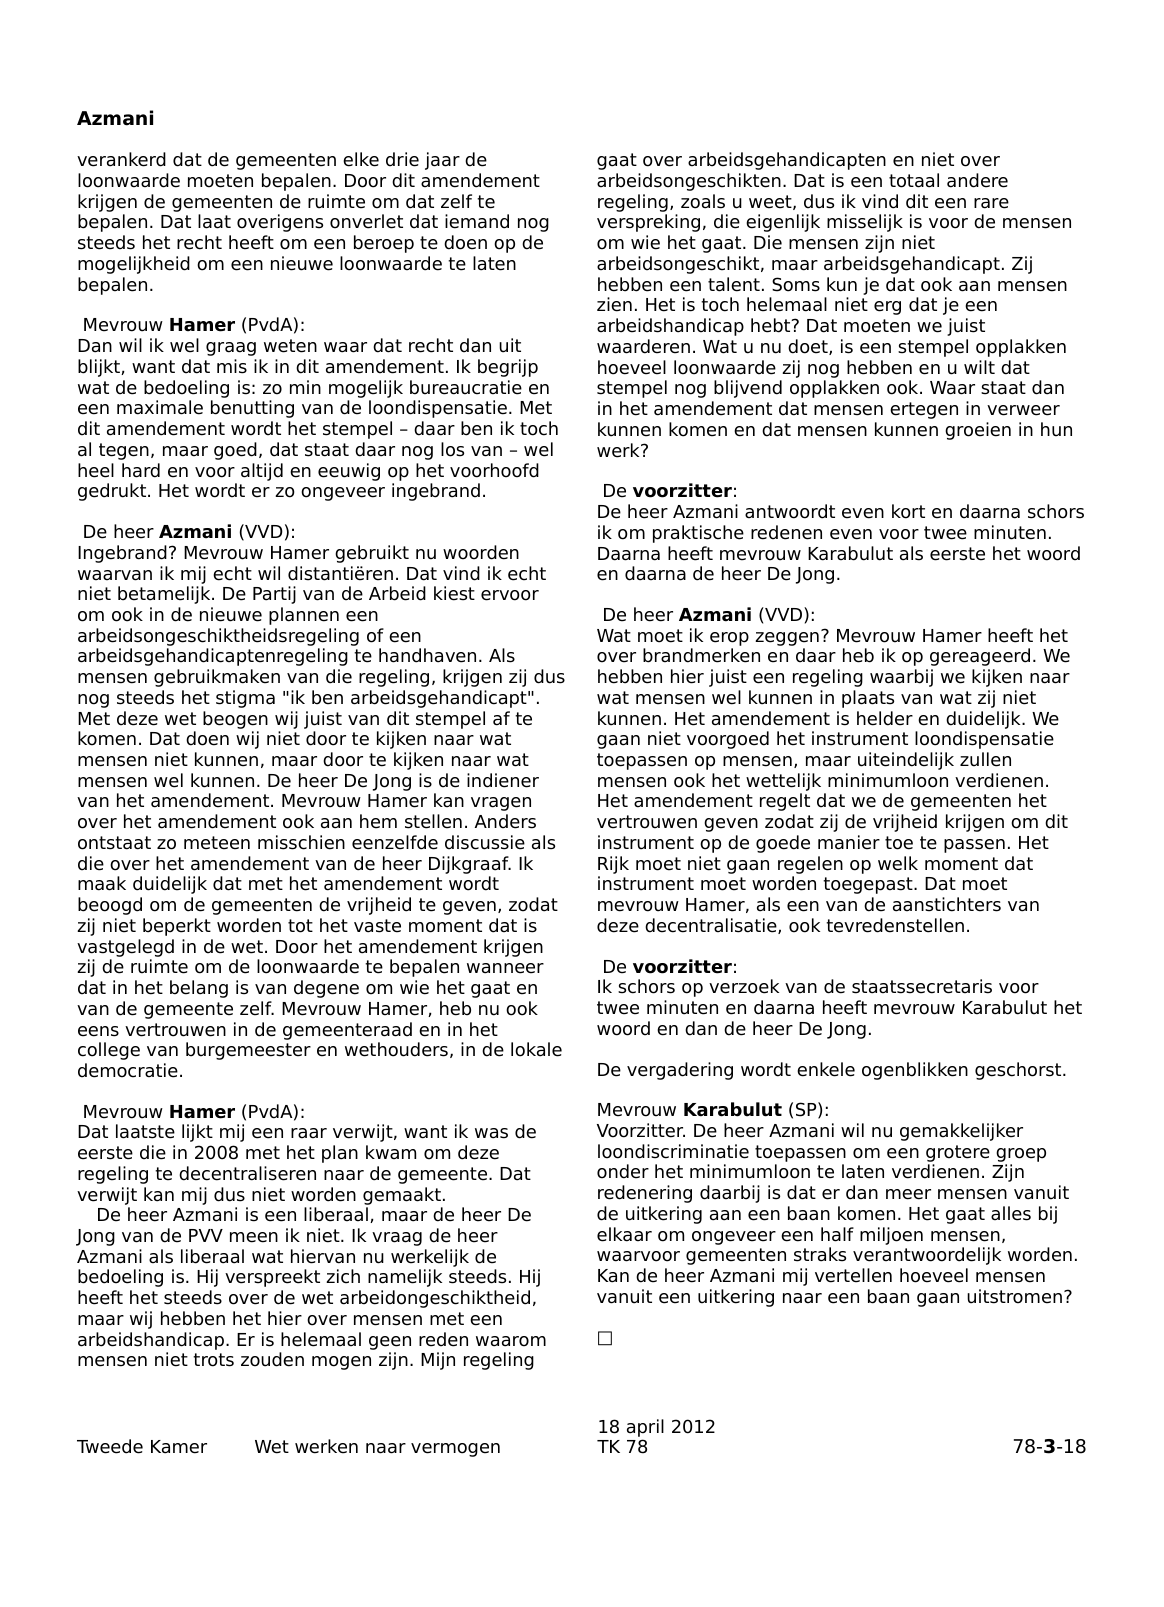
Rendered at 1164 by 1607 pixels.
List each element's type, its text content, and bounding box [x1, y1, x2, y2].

text Voorzitter. De heer Azmani wil nu gemakkelijker loondiscriminatie toepassen om een grotere groep onder het minimumloon te laten verdienen. Zijn redenering daarbij is dat er dan meer mensen vanuit de uitkering aan een baan komen. Het gaat alles bij elkaar om ongeveer een half miljoen mensen, waarvoor gemeenten straks verantwoordelijk worden. Kan de heer Azmani mij vertellen hoeveel mensen vanuit een uitkering naar een baan gaan uitstromen? [596, 1121, 1087, 1307]
text De heer Azmani (VVD): [596, 605, 1087, 626]
text Mevrouw Karabulut (SP): [596, 1100, 1087, 1121]
text Wat moet ik erop zeggen? Mevrouw Hamer heeft het over brandmerken en daar heb ik op gereageerd. We hebben hier juist een regeling waarbij we kijken naar wat mensen wel kunnen in plaats van wat zij niet kunnen. Het amendement is helder en duidelijk. We gaan niet voorgoed het instrument loondispensatie toepassen op mensen, maar uiteindelijk zullen mensen ook het wettelijk minimumloon verdienen. Het amendement regelt dat we de gemeenten het vertrouwen geven zodat zij de vrijheid krijgen om dit instrument op de goede manier toe te passen. Het Rijk moet niet gaan regelen op welk moment dat instrument moet worden toegepast. Dat moet mevrouw Hamer, als een van de aanstichters van deze decentralisatie, ook tevredenstellen. [596, 626, 1087, 936]
text De heer Azmani (VVD): [77, 522, 567, 543]
text De voorzitter: [596, 956, 1087, 977]
text De vergadering wordt enkele ogenblikken geschorst. [596, 1059, 1087, 1080]
text Mevrouw Hamer (PvdA): [77, 315, 567, 336]
text De heer Azmani is een liberaal, maar de heer De Jong van de PVV meen ik niet. Ik vraag de heer Azmani als liberaal wat hiervan nu werkelijk de bedoeling is. Hij verspreekt zich namelijk steeds. Hij heeft het steeds over de wet arbeidongeschiktheid, maar wij hebben het hier over mensen met een arbeidshandicap. Er is helemaal geen reden waarom mensen niet trots zouden mogen zijn. Mijn regeling [77, 1205, 567, 1371]
text Ingebrand? Mevrouw Hamer gebruikt nu woorden waarvan ik mij echt wil distantiëren. Dat vind ik echt niet betamelijk. De Partij van de Arbeid kiest ervoor om ook in de nieuwe plannen een arbeidsongeschiktheidsregeling of een arbeidsgehandicaptenregeling te handhaven. Als mensen gebruikmaken van die regeling, krijgen zij dus nog steeds het stigma "ik ben arbeidsgehandicapt". Met deze wet beogen wij juist van dit stempel af te komen. Dat doen wij niet door te kijken naar wat mensen niet kunnen, maar door te kijken naar wat mensen wel kunnen. De heer De Jong is de indiener van het amendement. Mevrouw Hamer kan vragen over het amendement ook aan hem stellen. Anders ontstaat zo meteen misschien eenzelfde discussie als die over het amendement van de heer Dijkgraaf. Ik maak duidelijk dat met het amendement wordt beoogd om de gemeenten de vrijheid te geven, zodat zij niet beperkt worden tot het vaste moment dat is vastgelegd in de wet. Door het amendement krijgen zij de ruimte om de loonwaarde te bepalen wanneer dat in het belang is van degene om wie het gaat en van de gemeente zelf. Mevrouw Hamer, heb nu ook eens vertrouwen in de gemeenteraad en in het college van burgemeester en wethouders, in de lokale democratie. [77, 543, 567, 1082]
text De heer Azmani antwoordt even kort en daarna schors ik om praktische redenen even voor twee minuten. Daarna heeft mevrouw Karabulut als eerste het woord en daarna de heer De Jong. [596, 502, 1087, 585]
text gaat over arbeidsgehandicapten en niet over arbeidsongeschikten. Dat is een totaal andere regeling, zoals u weet, dus ik vind dit een rare verspreking, die eigenlijk misselijk is voor de mensen om wie het gaat. Die mensen zijn niet arbeidsongeschikt, maar arbeidsgehandicapt. Zij hebben een talent. Soms kun je dat ook aan mensen zien. Het is toch helemaal niet erg dat je een arbeidshandicap hebt? Dat moeten we juist waarderen. Wat u nu doet, is een stempel opplakken hoeveel loonwaarde zij nog hebben en u wilt dat stempel nog blijvend opplakken ook. Waar staat dan in het amendement dat mensen ertegen in verweer kunnen komen en dat mensen kunnen groeien in hun werk? [596, 150, 1087, 461]
text De voorzitter: [596, 481, 1087, 502]
text Mevrouw Hamer (PvdA): [77, 1102, 567, 1122]
text Ik schors op verzoek van de staatssecretaris voor twee minuten en daarna heeft mevrouw Karabulut het woord en dan de heer De Jong. [596, 977, 1087, 1039]
text Dat laatste lijkt mij een raar verwijt, want ik was de eerste die in 2008 met het plan kwam om deze regeling te decentraliseren naar de gemeente. Dat verwijt kan mij dus niet worden gemaakt. [77, 1122, 567, 1205]
text □ [596, 1327, 1087, 1348]
text Dan wil ik wel graag weten waar dat recht dan uit blijkt, want dat mis ik in dit amendement. Ik begrijp wat de bedoeling is: zo min mogelijk bureaucratie en een maximale benutting van de loondispensatie. Met dit amendement wordt het stempel – daar ben ik toch al tegen, maar goed, dat staat daar nog los van – wel heel hard en voor altijd en eeuwig op het voorhoofd gedrukt. Het wordt er zo ongeveer ingebrand. [77, 336, 567, 502]
text verankerd dat de gemeenten elke drie jaar de loonwaarde moeten bepalen. Door dit amendement krijgen de gemeenten de ruimte om dat zelf te bepalen. Dat laat overigens onverlet dat iemand nog steeds het recht heeft om een beroep te doen op de mogelijkheid om een nieuwe loonwaarde te laten bepalen. [77, 150, 567, 295]
